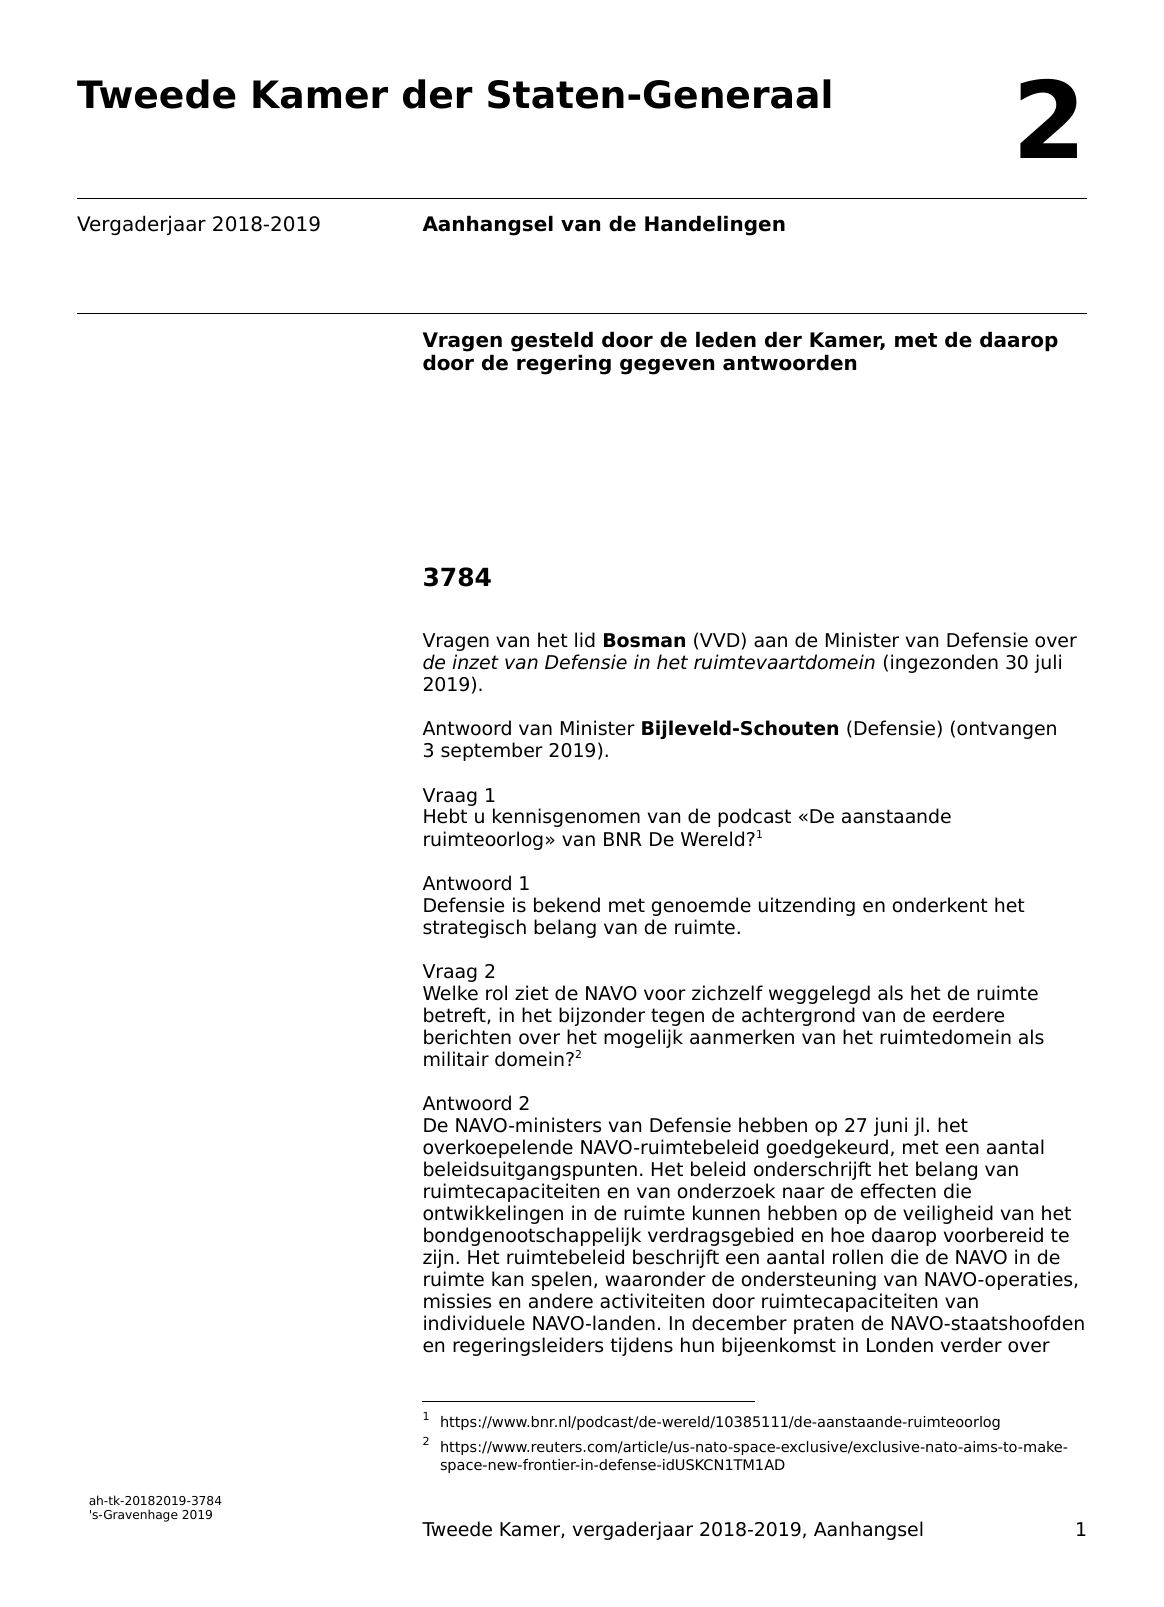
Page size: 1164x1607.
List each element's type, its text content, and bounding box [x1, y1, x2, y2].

text De NAVO-ministers van Defensie hebben op 27 juni jl. het overkoepelende NAVO-ruimtebeleid goedgekeurd, met een aantal beleidsuitgangspunten. Het beleid onderschrijft het belang van ruimtecapaciteiten en van onderzoek naar de effecten die ontwikkelingen in de ruimte kunnen hebben op de veiligheid van het bondgenootschappelijk verdragsgebied en hoe daarop voorbereid te zijn. Het ruimtebeleid beschrijft een aantal rollen die de NAVO in de ruimte kan spelen, waaronder de ondersteuning van NAVO-operaties, missies en andere activiteiten door ruimtecapaciteiten van individuele NAVO-landen. In december praten de NAVO-staatshoofden en regeringsleiders tijdens hun bijeenkomst in Londen verder over [422, 1115, 1087, 1357]
text Antwoord van Minister Bijleveld-Schouten (Defensie) (ontvangen 3 september 2019). [422, 718, 1087, 762]
text Vraag 1 [422, 784, 1087, 806]
table_cell Vragen gesteld door de leden der Kamer, met de daarop door de regering gegeven antwoorden [422, 314, 1087, 375]
text Defensie is bekend met genoemde uitzending en onderkent het strategisch belang van de ruimte. [422, 894, 1087, 938]
table_cell [77, 314, 422, 375]
text ah-tk-20182019-3784 [88, 1494, 323, 1508]
text Welke rol ziet de NAVO voor zichzelf weggelegd als het de ruimte betreft, in het bijzonder tegen de achtergrond van de eerdere berichten over het mogelijk aanmerken van het ruimtedomein als militair domein? [422, 983, 1087, 1071]
text Vraag 2 [422, 961, 1087, 983]
text Hebt u kennisgenomen van de podcast «De aanstaande ruimteoorlog» van BNR De Wereld? [422, 806, 1087, 850]
table_cell Aanhangsel van de Handelingen [422, 199, 1087, 313]
table_cell Vergaderjaar 2018-2019 [77, 199, 422, 313]
text https://www.reuters.com/article/us-nato-space-exclusive/exclusive-nato-aims-to-make-space-new-frontier-in-defense-idUSKCN1TM1AD [422, 1435, 1087, 1474]
text https://www.bnr.nl/podcast/de-wereld/10385111/de-aanstaande-ruimteoorlog [422, 1410, 1087, 1432]
text Antwoord 2 [422, 1093, 1087, 1115]
table_header Tweede Kamer der Staten-Generaal [77, 59, 886, 198]
text 3784 [422, 563, 1087, 592]
text Antwoord 1 [422, 873, 1087, 894]
text Vragen van het lid Bosman (VVD) aan de Minister van Defensie over de inzet van Defensie in het ruimtevaartdomein (ingezonden 30 juli 2019). [422, 630, 1087, 696]
text 's-Gravenhage 2019 [88, 1508, 323, 1522]
table_header 2 [886, 59, 1087, 198]
